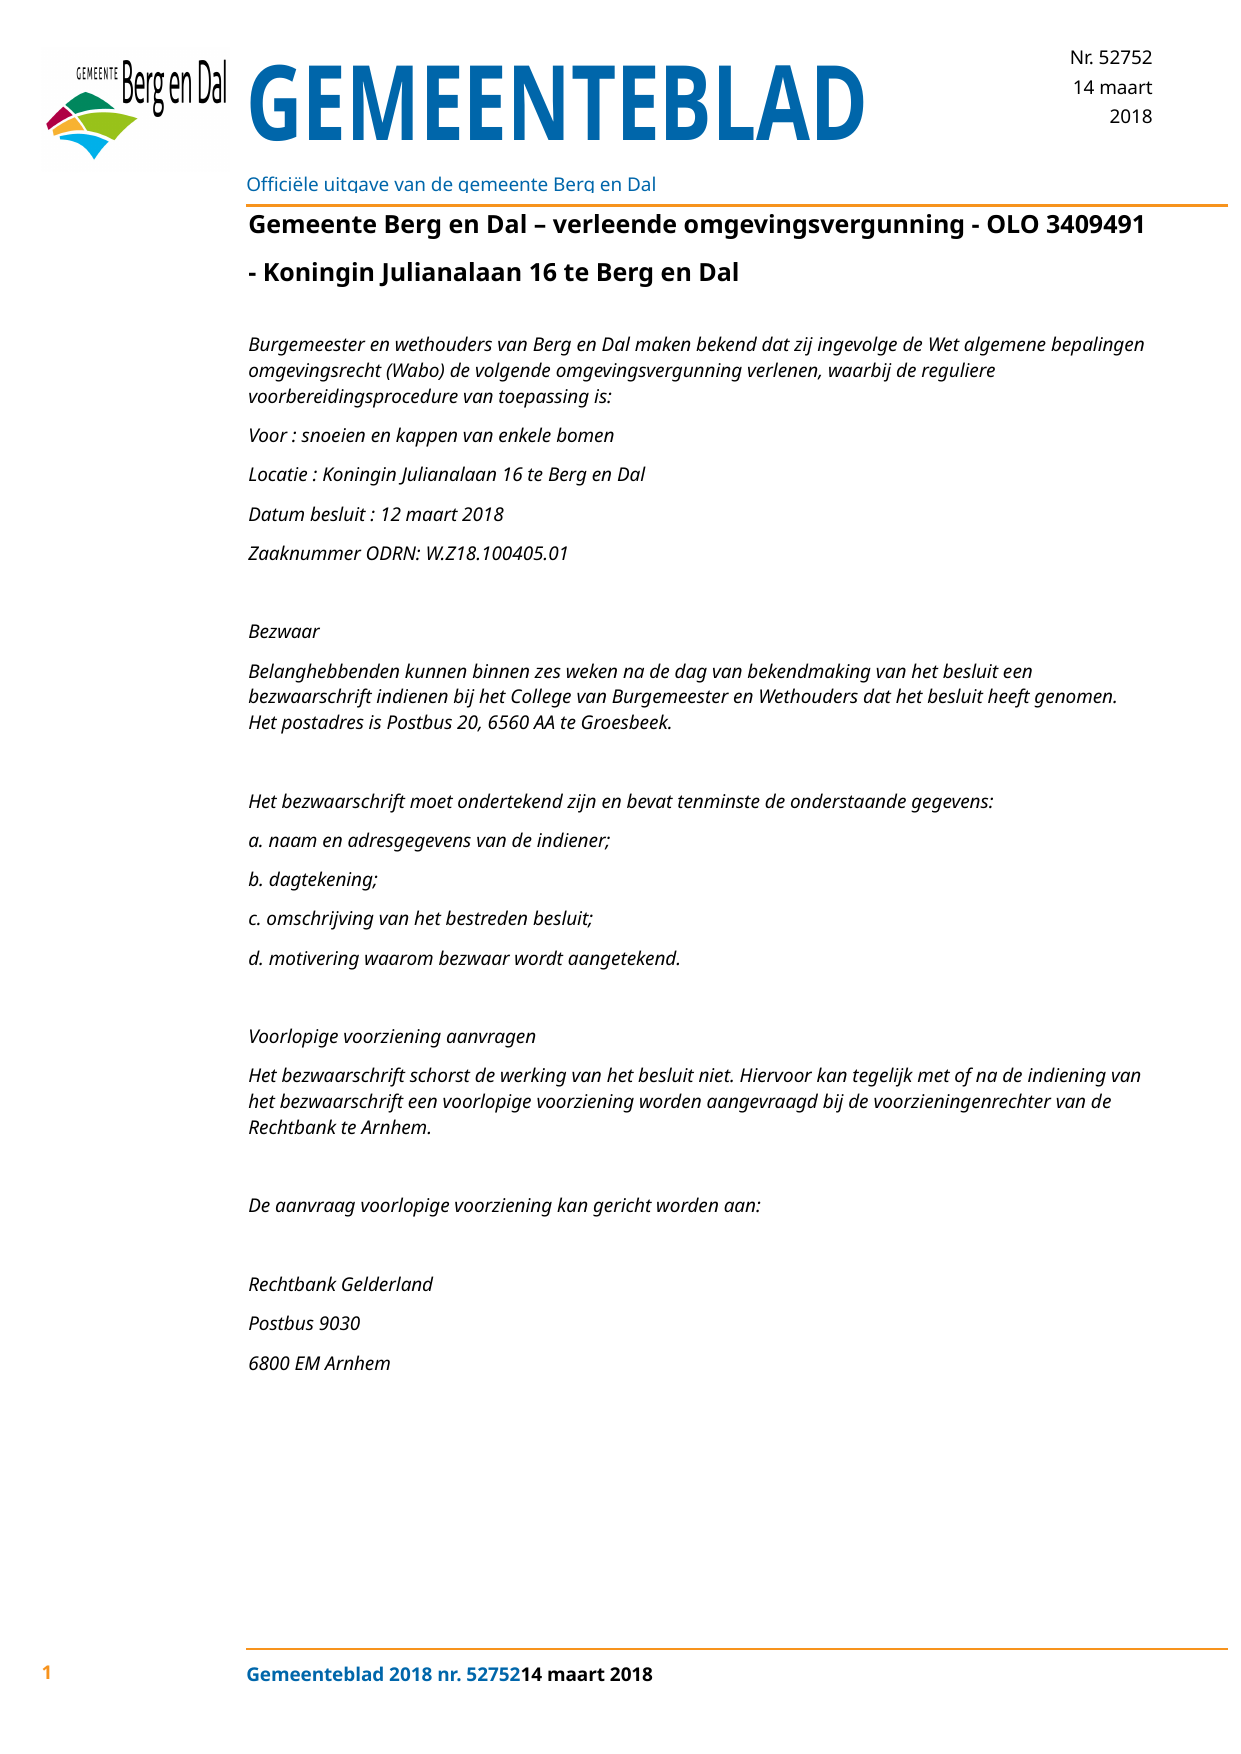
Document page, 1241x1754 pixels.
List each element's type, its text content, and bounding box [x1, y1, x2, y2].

text Burgemeester en wethouders van Berg en Dal maken bekend dat zij ingevolge de Wet algemene bepalingen omgevingsrecht (Wabo) de volgende omgevingsvergunning verlenen, waarbij de reguliere voorbereidingsprocedure van toepassing is: [248, 331, 1152, 409]
text Bezwaar [248, 618, 1152, 644]
text Gemeente Berg en Dal – verleende omgevingsvergunning - OLO 3409491 - Koningin Julianalaan 16 te Berg en Dal [248, 207, 1152, 288]
text Voor : snoeien en kappen van enkele bomen [248, 422, 1152, 448]
text c. omschrijving van het bestreden besluit; [248, 906, 1152, 931]
text Voorlopige voorziening aanvragen [248, 1023, 1152, 1049]
text Zaaknummer ODRN: W.Z18.100405.01 [248, 540, 1152, 566]
text Het bezwaarschrift schorst de werking van het besluit niet. Hiervoor kan tegelijk met of na de indiening van het bezwaarschrift een voorlopige voorziening worden aangevraagd bij de voorzieningenrechter van de Rechtbank te Arnhem. [248, 1063, 1152, 1140]
picture [41, 47, 231, 172]
text Datum besluit : 12 maart 2018 [248, 501, 1152, 526]
text b. dagtekening; [248, 866, 1152, 892]
text De aanvraag voorlopige voorziening kan gericht worden aan: [248, 1193, 1152, 1218]
text Rechtbank Gelderland [248, 1271, 1152, 1297]
text d. motivering waarom bezwaar wordt aangetekend. [248, 945, 1152, 971]
text Locatie : Koningin Julianalaan 16 te Berg en Dal [248, 461, 1152, 487]
text Het bezwaarschrift moet ondertekend zijn en bevat tenminste de onderstaande gegevens: [248, 788, 1152, 813]
text Belanghebbenden kunnen binnen zes weken na de dag van bekendmaking van het besluit een bezwaarschrift indienen bij het College van Burgemeester en Wethouders dat het besluit heeft genomen. Het postadres is Postbus 20, 6560 AA te Groesbeek. [248, 658, 1152, 735]
text Postbus 9030 [248, 1311, 1152, 1336]
text a. naam en adresgegevens van de indiener; [248, 827, 1152, 853]
text 6800 EM Arnhem [248, 1350, 1152, 1376]
